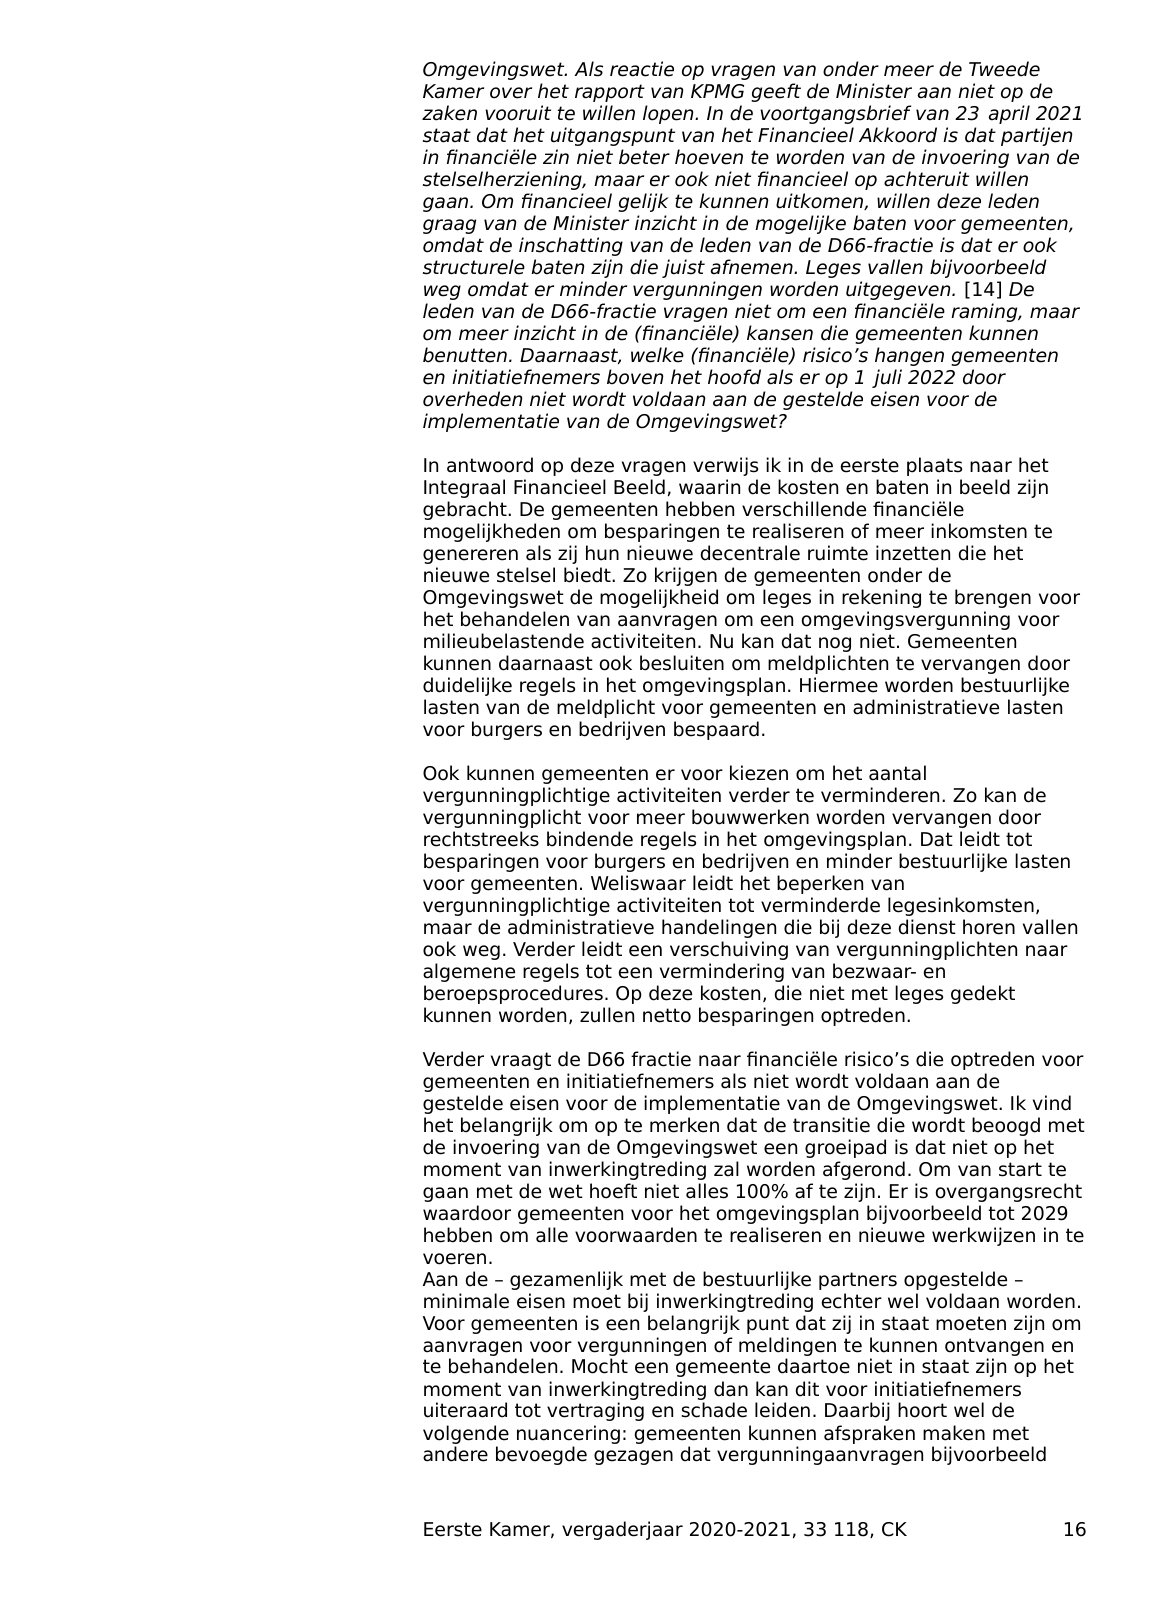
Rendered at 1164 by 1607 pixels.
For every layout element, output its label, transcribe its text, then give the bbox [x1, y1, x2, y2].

text Ook kunnen gemeenten er voor kiezen om het aantal vergunningplichtige activiteiten verder te verminderen. Zo kan de vergunningplicht voor meer bouwwerken worden vervangen door rechtstreeks bindende regels in het omgevingsplan. Dat leidt tot besparingen voor burgers en bedrijven en minder bestuurlijke lasten voor gemeenten. Weliswaar leidt het beperken van vergunningplichtige activiteiten tot verminderde legesinkomsten, maar de administratieve handelingen die bij deze dienst horen vallen ook weg. Verder leidt een verschuiving van vergunningplichten naar algemene regels tot een vermindering van bezwaar- en beroepsprocedures. Op deze kosten, die niet met leges gedekt kunnen worden, zullen netto besparingen optreden. [422, 763, 1087, 1027]
text In antwoord op deze vragen verwijs ik in de eerste plaats naar het Integraal Financieel Beeld, waarin de kosten en baten in beeld zijn gebracht. De gemeenten hebben verschillende financiële mogelijkheden om besparingen te realiseren of meer inkomsten te genereren als zij hun nieuwe decentrale ruimte inzetten die het nieuwe stelsel biedt. Zo krijgen de gemeenten onder de Omgevingswet de mogelijkheid om leges in rekening te brengen voor het behandelen van aanvragen om een omgevingsvergunning voor milieubelastende activiteiten. Nu kan dat nog niet. Gemeenten kunnen daarnaast ook besluiten om meldplichten te vervangen door duidelijke regels in het omgevingsplan. Hiermee worden bestuurlijke lasten van de meldplicht voor gemeenten en administratieve lasten voor burgers en bedrijven bespaard. [422, 455, 1087, 741]
text Omgevingswet. Als reactie op vragen van onder meer de Tweede Kamer over het rapport van KPMG geeft de Minister aan niet op de zaken vooruit te willen lopen. In de voortgangsbrief van 23 april 2021 staat dat het uitgangspunt van het Financieel Akkoord is dat partijen in financiële zin niet beter hoeven te worden van de invoering van de stelselherziening, maar er ook niet financieel op achteruit willen gaan. Om financieel gelijk te kunnen uitkomen, willen deze leden graag van de Minister inzicht in de mogelijke baten voor gemeenten, omdat de inschatting van de leden van de D66-fractie is dat er ook structurele baten zijn die juist afnemen. Leges vallen bijvoorbeeld weg omdat er minder vergunningen worden uitgegeven. [14] De leden van de D66-fractie vragen niet om een financiële raming, maar om meer inzicht in de (financiële) kansen die gemeenten kunnen benutten. Daarnaast, welke (financiële) risico’s hangen gemeenten en initiatiefnemers boven het hoofd als er op 1 juli 2022 door overheden niet wordt voldaan aan de gestelde eisen voor de implementatie van de Omgevingswet? [422, 59, 1087, 433]
text Verder vraagt de D66 fractie naar financiële risico’s die optreden voor gemeenten en initiatiefnemers als niet wordt voldaan aan de gestelde eisen voor de implementatie van de Omgevingswet. Ik vind het belangrijk om op te merken dat de transitie die wordt beoogd met de invoering van de Omgevingswet een groeipad is dat niet op het moment van inwerkingtreding zal worden afgerond. Om van start te gaan met de wet hoeft niet alles 100% af te zijn. Er is overgangsrecht waardoor gemeenten voor het omgevingsplan bijvoorbeeld tot 2029 hebben om alle voorwaarden te realiseren en nieuwe werkwijzen in te voeren. [422, 1049, 1087, 1268]
text Aan de – gezamenlijk met de bestuurlijke partners opgestelde – minimale eisen moet bij inwerkingtreding echter wel voldaan worden. Voor gemeenten is een belangrijk punt dat zij in staat moeten zijn om aanvragen voor vergunningen of meldingen te kunnen ontvangen en te behandelen. Mocht een gemeente daartoe niet in staat zijn op het moment van inwerkingtreding dan kan dit voor initiatiefnemers uiteraard tot vertraging en schade leiden. Daarbij hoort wel de volgende nuancering: gemeenten kunnen afspraken maken met andere bevoegde gezagen dat vergunningaanvragen bijvoorbeeld [422, 1268, 1087, 1466]
